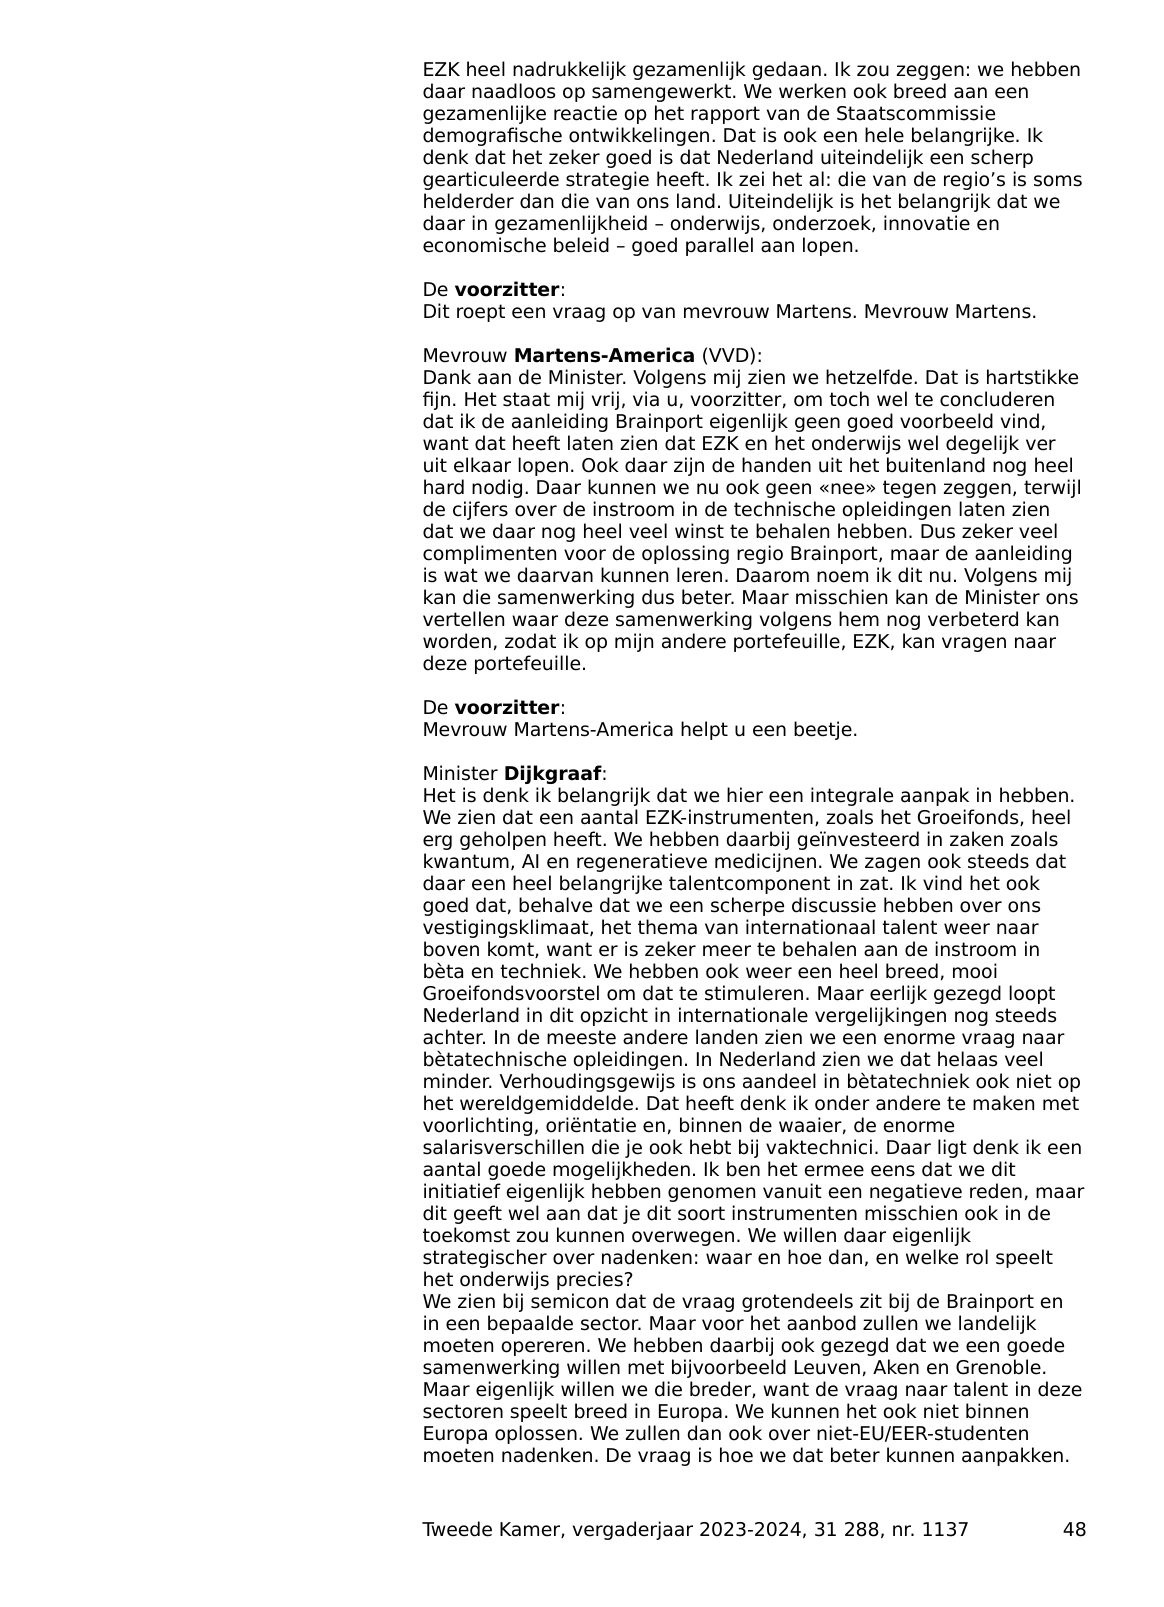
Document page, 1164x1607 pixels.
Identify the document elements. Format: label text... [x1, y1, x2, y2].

text EZK heel nadrukkelijk gezamenlijk gedaan. Ik zou zeggen: we hebben daar naadloos op samengewerkt. We werken ook breed aan een gezamenlijke reactie op het rapport van de Staatscommissie demografische ontwikkelingen. Dat is ook een hele belangrijke. Ik denk dat het zeker goed is dat Nederland uiteindelijk een scherp gearticuleerde strategie heeft. Ik zei het al: die van de regio’s is soms helderder dan die van ons land. Uiteindelijk is het belangrijk dat we daar in gezamenlijkheid – onderwijs, onderzoek, innovatie en economische beleid – goed parallel aan lopen. [422, 59, 1087, 257]
text Dank aan de Minister. Volgens mij zien we hetzelfde. Dat is hartstikke fijn. Het staat mij vrij, via u, voorzitter, om toch wel te concluderen dat ik de aanleiding Brainport eigenlijk geen goed voorbeeld vind, want dat heeft laten zien dat EZK en het onderwijs wel degelijk ver uit elkaar lopen. Ook daar zijn de handen uit het buitenland nog heel hard nodig. Daar kunnen we nu ook geen «nee» tegen zeggen, terwijl de cijfers over de instroom in de technische opleidingen laten zien dat we daar nog heel veel winst te behalen hebben. Dus zeker veel complimenten voor de oplossing regio Brainport, maar de aanleiding is wat we daarvan kunnen leren. Daarom noem ik dit nu. Volgens mij kan die samenwerking dus beter. Maar misschien kan de Minister ons vertellen waar deze samenwerking volgens hem nog verbeterd kan worden, zodat ik op mijn andere portefeuille, EZK, kan vragen naar deze portefeuille. [422, 367, 1087, 675]
text Minister Dijkgraaf: [422, 763, 1087, 785]
text Mevrouw Martens-America helpt u een beetje. [422, 719, 1087, 741]
text De voorzitter: [422, 697, 1087, 719]
text Het is denk ik belangrijk dat we hier een integrale aanpak in hebben. We zien dat een aantal EZK-instrumenten, zoals het Groeifonds, heel erg geholpen heeft. We hebben daarbij geïnvesteerd in zaken zoals kwantum, AI en regeneratieve medicijnen. We zagen ook steeds dat daar een heel belangrijke talentcomponent in zat. Ik vind het ook goed dat, behalve dat we een scherpe discussie hebben over ons vestigingsklimaat, het thema van internationaal talent weer naar boven komt, want er is zeker meer te behalen aan de instroom in bèta en techniek. We hebben ook weer een heel breed, mooi Groeifondsvoorstel om dat te stimuleren. Maar eerlijk gezegd loopt Nederland in dit opzicht in internationale vergelijkingen nog steeds achter. In de meeste andere landen zien we een enorme vraag naar bètatechnische opleidingen. In Nederland zien we dat helaas veel minder. Verhoudingsgewijs is ons aandeel in bètatechniek ook niet op het wereldgemiddelde. Dat heeft denk ik onder andere te maken met voorlichting, oriëntatie en, binnen de waaier, de enorme salarisverschillen die je ook hebt bij vaktechnici. Daar ligt denk ik een aantal goede mogelijkheden. Ik ben het ermee eens dat we dit initiatief eigenlijk hebben genomen vanuit een negatieve reden, maar dit geeft wel aan dat je dit soort instrumenten misschien ook in de toekomst zou kunnen overwegen. We willen daar eigenlijk strategischer over nadenken: waar en hoe dan, en welke rol speelt het onderwijs precies? [422, 785, 1087, 1291]
text Mevrouw Martens-America (VVD): [422, 345, 1087, 367]
text We zien bij semicon dat de vraag grotendeels zit bij de Brainport en in een bepaalde sector. Maar voor het aanbod zullen we landelijk moeten opereren. We hebben daarbij ook gezegd dat we een goede samenwerking willen met bijvoorbeeld Leuven, Aken en Grenoble. Maar eigenlijk willen we die breder, want de vraag naar talent in deze sectoren speelt breed in Europa. We kunnen het ook niet binnen Europa oplossen. We zullen dan ook over niet-EU/EER-studenten moeten nadenken. De vraag is hoe we dat beter kunnen aanpakken. [422, 1291, 1087, 1467]
text Dit roept een vraag op van mevrouw Martens. Mevrouw Martens. [422, 301, 1087, 323]
text De voorzitter: [422, 279, 1087, 301]
